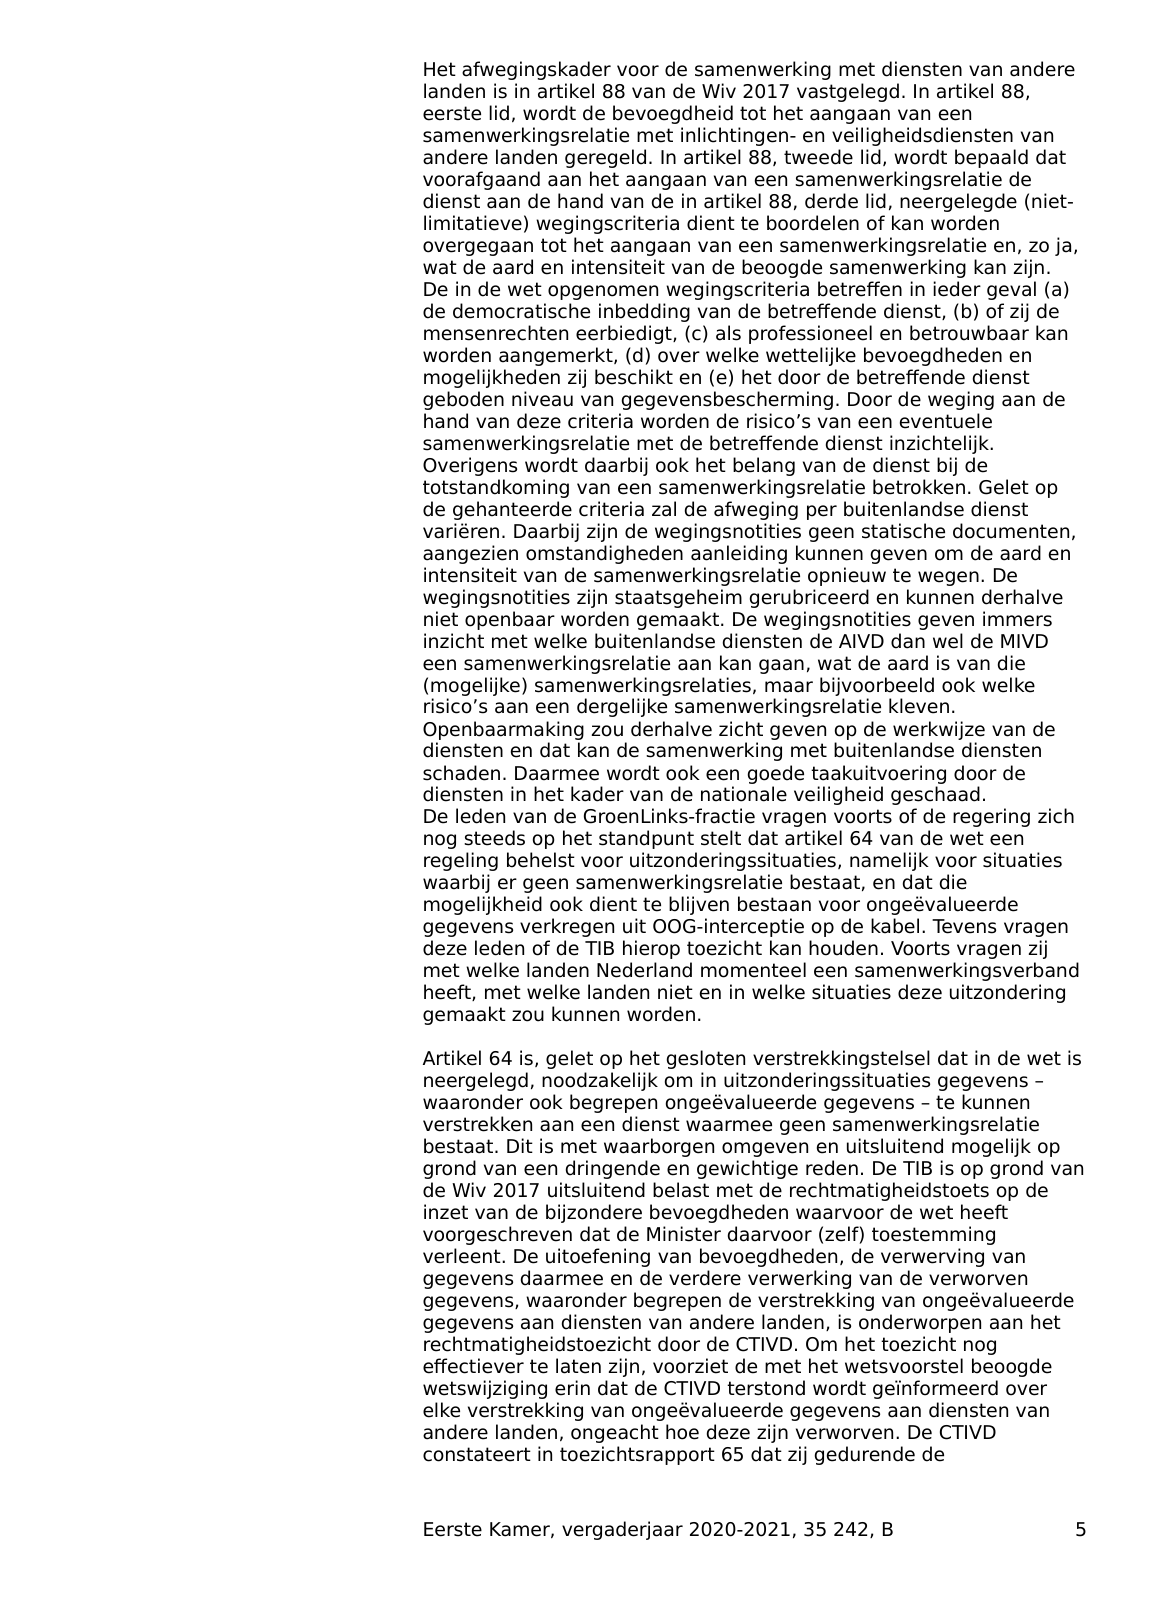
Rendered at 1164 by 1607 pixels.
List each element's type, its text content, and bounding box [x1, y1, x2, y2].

text Artikel 64 is, gelet op het gesloten verstrekkingstelsel dat in de wet is neergelegd, noodzakelijk om in uitzonderingssituaties gegevens – waaronder ook begrepen ongeëvalueerde gegevens – te kunnen verstrekken aan een dienst waarmee geen samenwerkingsrelatie bestaat. Dit is met waarborgen omgeven en uitsluitend mogelijk op grond van een dringende en gewichtige reden. De TIB is op grond van de Wiv 2017 uitsluitend belast met de rechtmatigheidstoets op de inzet van de bijzondere bevoegdheden waarvoor de wet heeft voorgeschreven dat de Minister daarvoor (zelf) toestemming verleent. De uitoefening van bevoegdheden, de verwerving van gegevens daarmee en de verdere verwerking van de verworven gegevens, waaronder begrepen de verstrekking van ongeëvalueerde gegevens aan diensten van andere landen, is onderworpen aan het rechtmatigheidstoezicht door de CTIVD. Om het toezicht nog effectiever te laten zijn, voorziet de met het wetsvoorstel beoogde wetswijziging erin dat de CTIVD terstond wordt geïnformeerd over elke verstrekking van ongeëvalueerde gegevens aan diensten van andere landen, ongeacht hoe deze zijn verworven. De CTIVD constateert in toezichtsrapport 65 dat zij gedurende de [422, 1048, 1087, 1466]
text De leden van de GroenLinks-fractie vragen voorts of de regering zich nog steeds op het standpunt stelt dat artikel 64 van de wet een regeling behelst voor uitzonderingssituaties, namelijk voor situaties waarbij er geen samenwerkingsrelatie bestaat, en dat die mogelijkheid ook dient te blijven bestaan voor ongeëvalueerde gegevens verkregen uit OOG-interceptie op de kabel. Tevens vragen deze leden of de TIB hierop toezicht kan houden. Voorts vragen zij met welke landen Nederland momenteel een samenwerkingsverband heeft, met welke landen niet en in welke situaties deze uitzondering gemaakt zou kunnen worden. [422, 806, 1087, 1026]
text De in de wet opgenomen wegingscriteria betreffen in ieder geval (a) de democratische inbedding van de betreffende dienst, (b) of zij de mensenrechten eerbiedigt, (c) als professioneel en betrouwbaar kan worden aangemerkt, (d) over welke wettelijke bevoegdheden en mogelijkheden zij beschikt en (e) het door de betreffende dienst geboden niveau van gegevensbescherming. Door de weging aan de hand van deze criteria worden de risico’s van een eventuele samenwerkingsrelatie met de betreffende dienst inzichtelijk. Overigens wordt daarbij ook het belang van de dienst bij de totstandkoming van een samenwerkingsrelatie betrokken. Gelet op de gehanteerde criteria zal de afweging per buitenlandse dienst variëren. Daarbij zijn de wegingsnotities geen statische documenten, aangezien omstandigheden aanleiding kunnen geven om de aard en intensiteit van de samenwerkingsrelatie opnieuw te wegen. De wegingsnotities zijn staatsgeheim gerubriceerd en kunnen derhalve niet openbaar worden gemaakt. De wegingsnotities geven immers inzicht met welke buitenlandse diensten de AIVD dan wel de MIVD een samenwerkingsrelatie aan kan gaan, wat de aard is van die (mogelijke) samenwerkingsrelaties, maar bijvoorbeeld ook welke risico’s aan een dergelijke samenwerkingsrelatie kleven. Openbaarmaking zou derhalve zicht geven op de werkwijze van de diensten en dat kan de samenwerking met buitenlandse diensten schaden. Daarmee wordt ook een goede taakuitvoering door de diensten in het kader van de nationale veiligheid geschaad. [422, 279, 1087, 806]
text Het afwegingskader voor de samenwerking met diensten van andere landen is in artikel 88 van de Wiv 2017 vastgelegd. In artikel 88, eerste lid, wordt de bevoegdheid tot het aangaan van een samenwerkingsrelatie met inlichtingen- en veiligheidsdiensten van andere landen geregeld. In artikel 88, tweede lid, wordt bepaald dat voorafgaand aan het aangaan van een samenwerkingsrelatie de dienst aan de hand van de in artikel 88, derde lid, neergelegde (niet-limitatieve) wegingscriteria dient te boordelen of kan worden overgegaan tot het aangaan van een samenwerkingsrelatie en, zo ja, wat de aard en intensiteit van de beoogde samenwerking kan zijn. [422, 59, 1087, 279]
